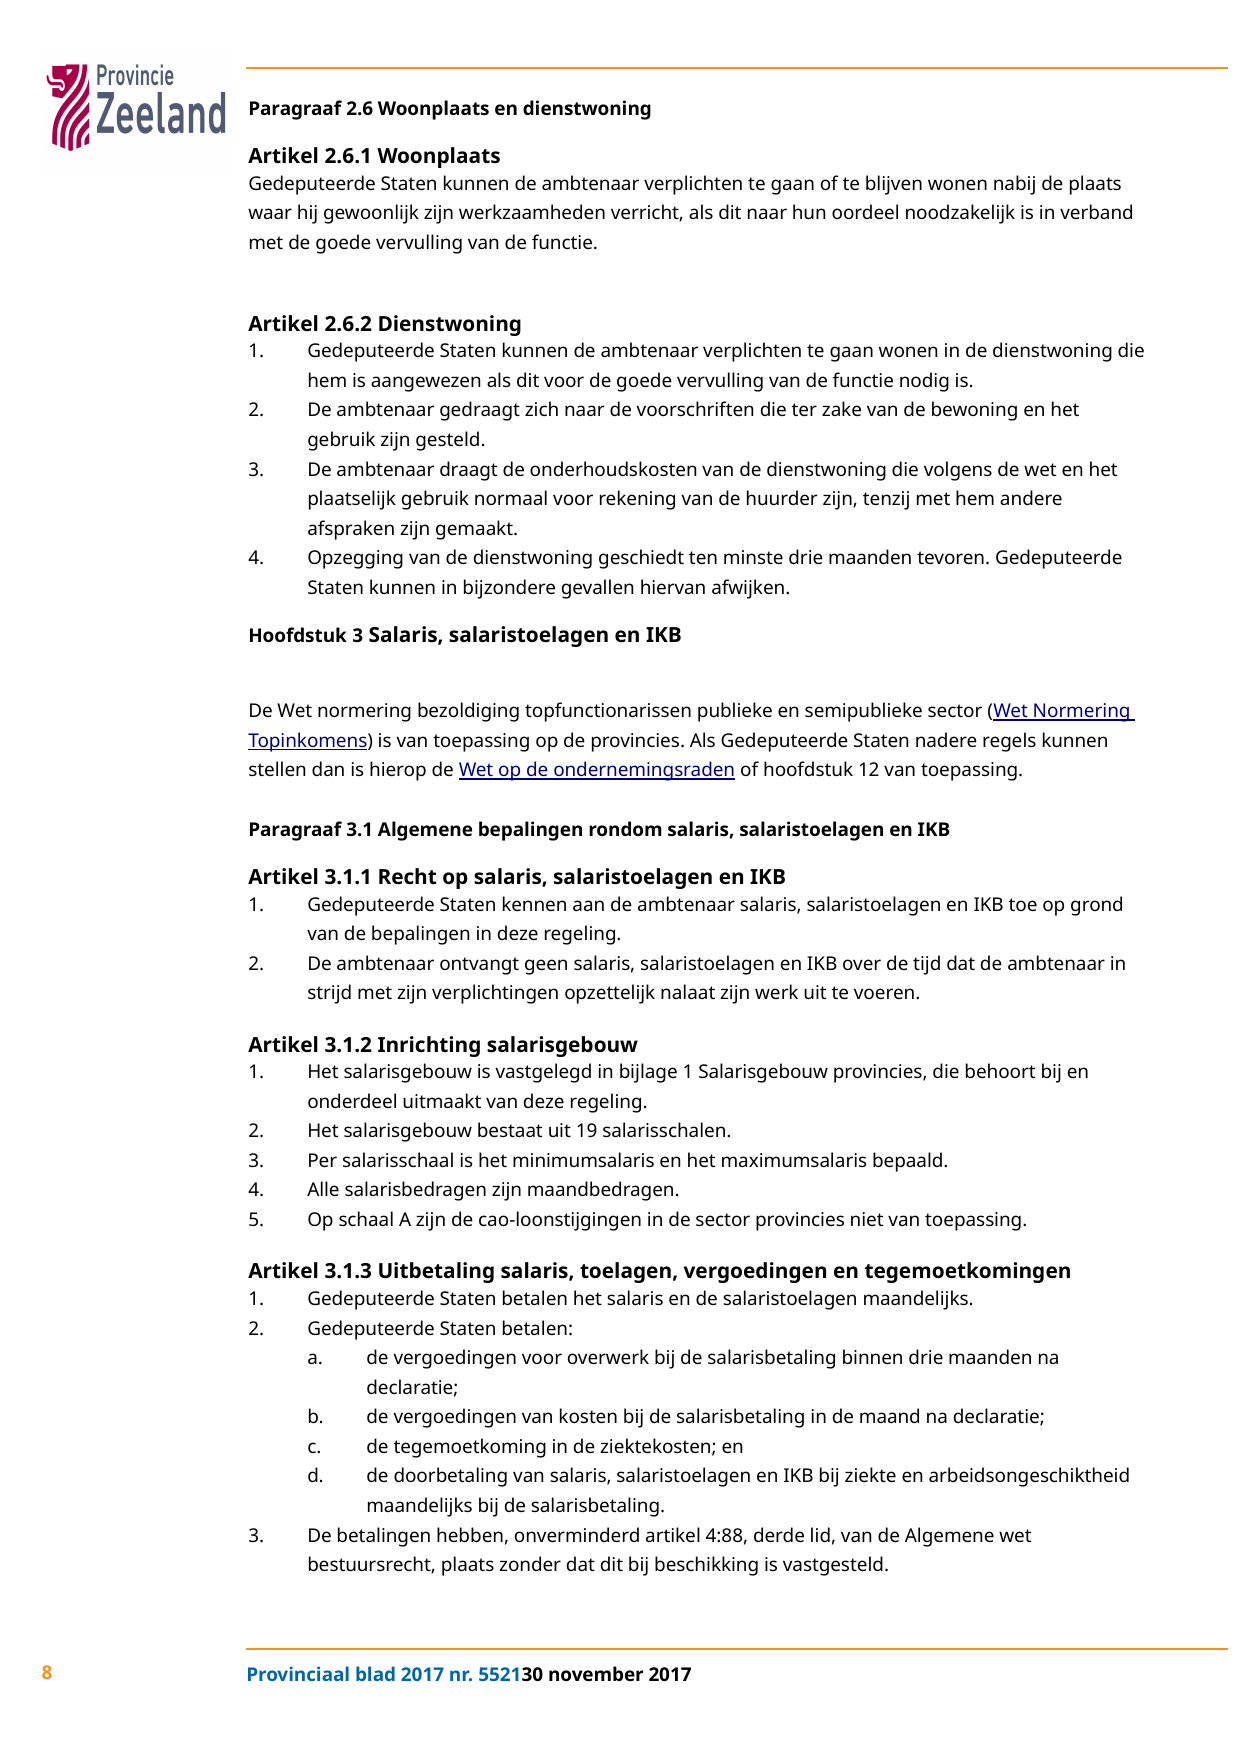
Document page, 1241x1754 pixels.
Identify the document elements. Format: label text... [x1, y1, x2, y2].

list Op schaal A zijn de cao-loonstijgingen in de sector provincies niet van toepassing. [248, 1206, 1152, 1232]
list Gedeputeerde Staten kunnen de ambtenaar verplichten te gaan wonen in de dienstwoning die hem is aangewezen als dit voor de goede vervulling van de functie nodig is. [248, 337, 1152, 393]
text Paragraaf 2.6 Woonplaats en dienstwoning [248, 95, 1152, 121]
list De ambtenaar draagt de onderhoudskosten van de dienstwoning die volgens de wet en het plaatselijk gebruik normaal voor rekening van de huurder zijn, tenzij met hem andere afspraken zijn gemaakt. [248, 456, 1152, 541]
list de vergoedingen voor overwerk bij de salarisbetaling binnen drie maanden na declaratie; [307, 1344, 1152, 1399]
list De betalingen hebben, onverminderd artikel 4:88, derde lid, van de Algemene wet bestuursrecht, plaats zonder dat dit bij beschikking is vastgesteld. [248, 1522, 1152, 1577]
list Het salarisgebouw is vastgelegd in bijlage 1 Salarisgebouw provincies, die behoort bij en onderdeel uitmaakt van deze regeling. [248, 1058, 1152, 1114]
text Artikel 2.6.1 Woonplaats [248, 141, 1152, 170]
list de vergoedingen van kosten bij de salarisbetaling in de maand na declaratie; [307, 1403, 1152, 1429]
list Alle salarisbedragen zijn maandbedragen. [248, 1177, 1152, 1202]
text De Wet normering bezoldiging topfunctionarissen publieke en semipublieke sector (Wet Normering Topinkomens) is van toepassing op de provincies. Als Gedeputeerde Staten nadere regels kunnen stellen dan is hierop de Wet op de ondernemingsraden of hoofdstuk 12 van toepassing. [248, 697, 1152, 782]
list Gedeputeerde Staten kennen aan de ambtenaar salaris, salaristoelagen en IKB toe op grond van de bepalingen in deze regeling. [248, 891, 1152, 946]
text Artikel 3.1.3 Uitbetaling salaris, toelagen, vergoedingen en tegemoetkomingen [248, 1257, 1152, 1285]
text Artikel 3.1.2 Inrichting salarisgebouw [248, 1030, 1152, 1058]
list Gedeputeerde Staten betalen: [248, 1315, 1152, 1340]
list Per salarisschaal is het minimumsalaris en het maximumsalaris bepaald. [248, 1147, 1152, 1173]
text Artikel 2.6.2 Dienstwoning [248, 309, 1152, 337]
text Paragraaf 3.1 Algemene bepalingen rondom salaris, salaristoelagen en IKB [248, 816, 1152, 841]
text Hoofdstuk 3 Salaris, salaristoelagen en IKB [248, 620, 1152, 648]
picture [41, 47, 231, 172]
text Artikel 3.1.1 Recht op salaris, salaristoelagen en IKB [248, 862, 1152, 891]
list Gedeputeerde Staten betalen het salaris en de salaristoelagen maandelijks. [248, 1285, 1152, 1311]
list Opzegging van de dienstwoning geschiedt ten minste drie maanden tevoren. Gedeputeerde Staten kunnen in bijzondere gevallen hiervan afwijken. [248, 544, 1152, 600]
text Gedeputeerde Staten kunnen de ambtenaar verplichten te gaan of te blijven wonen nabij de plaats waar hij gewoonlijk zijn werkzaamheden verricht, als dit naar hun oordeel noodzakelijk is in verband met de goede vervulling van de functie. [248, 170, 1152, 255]
list De ambtenaar ontvangt geen salaris, salaristoelagen en IKB over de tijd dat de ambtenaar in strijd met zijn verplichtingen opzettelijk nalaat zijn werk uit te voeren. [248, 950, 1152, 1005]
list de tegemoetkoming in de ziektekosten; en [307, 1433, 1152, 1459]
list Het salarisgebouw bestaat uit 19 salarisschalen. [248, 1117, 1152, 1143]
list De ambtenaar gedraagt zich naar de voorschriften die ter zake van de bewoning en het gebruik zijn gesteld. [248, 397, 1152, 452]
list de doorbetaling van salaris, salaristoelagen en IKB bij ziekte en arbeidsongeschiktheid maandelijks bij de salarisbetaling. [307, 1463, 1152, 1518]
